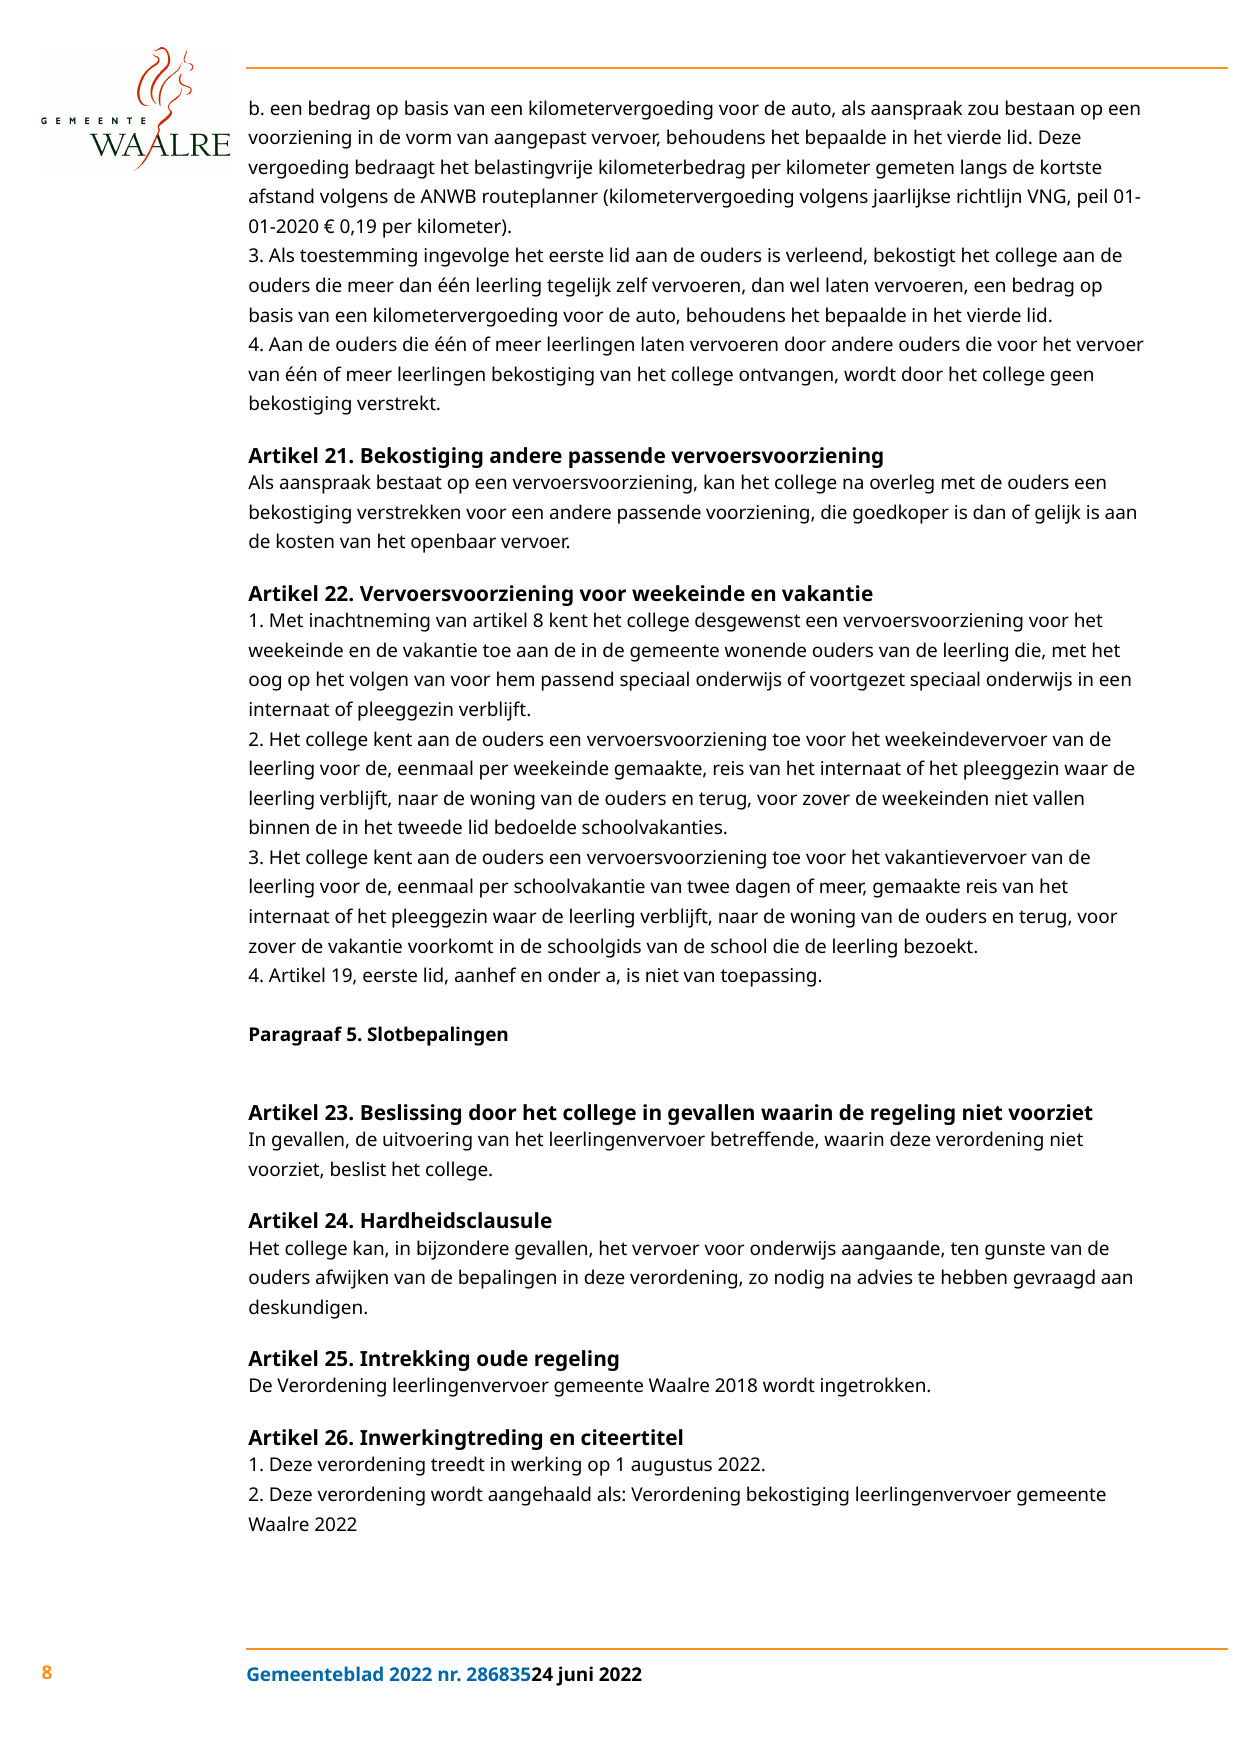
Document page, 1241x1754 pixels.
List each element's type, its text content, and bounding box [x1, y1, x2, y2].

text 3. Als toestemming ingevolge het eerste lid aan de ouders is verleend, bekostigt het college aan de ouders die meer dan één leerling tegelijk zelf vervoeren, dan wel laten vervoeren, een bedrag op basis van een kilometervergoeding voor de auto, behoudens het bepaalde in het vierde lid. [248, 243, 1152, 328]
text Artikel 22. Vervoersvoorziening voor weekeinde en vakantie [248, 579, 1152, 607]
text In gevallen, de uitvoering van het leerlingenvervoer betreffende, waarin deze verordening niet voorziet, beslist het college. [248, 1126, 1152, 1182]
text Artikel 21. Bekostiging andere passende vervoersvoorziening [248, 441, 1152, 469]
text 4. Artikel 19, eerste lid, aanhef en onder a, is niet van toepassing. [248, 962, 1152, 988]
text 1. Deze verordening treedt in werking op 1 augustus 2022. [248, 1452, 1152, 1477]
text Artikel 25. Intrekking oude regeling [248, 1344, 1152, 1373]
text Artikel 26. Inwerkingtreding en citeertitel [248, 1423, 1152, 1452]
text 4. Aan de ouders die één of meer leerlingen laten vervoeren door andere ouders die voor het vervoer van één of meer leerlingen bekostiging van het college ontvangen, wordt door het college geen bekostiging verstrekt. [248, 331, 1152, 416]
text Paragraaf 5. Slotbepalingen [248, 1022, 1152, 1047]
text 1. Met inachtneming van artikel 8 kent het college desgewenst een vervoersvoorziening voor het weekeinde en de vakantie toe aan de in de gemeente wonende ouders van de leerling die, met het oog op het volgen van voor hem passend speciaal onderwijs of voortgezet speciaal onderwijs in een internaat of pleeggezin verblijft. [248, 607, 1152, 722]
text Artikel 23. Beslissing door het college in gevallen waarin de regeling niet voorziet [248, 1098, 1152, 1126]
text Artikel 24. Hardheidsclausule [248, 1206, 1152, 1235]
text 3. Het college kent aan de ouders een vervoersvoorziening toe voor het vakantievervoer van de leerling voor de, eenmaal per schoolvakantie van twee dagen of meer, gemaakte reis van het internaat of het pleeggezin waar de leerling verblijft, naar de woning van de ouders en terug, voor zover de vakantie voorkomt in de schoolgids van de school die de leerling bezoekt. [248, 844, 1152, 959]
picture [41, 47, 231, 172]
text b. een bedrag op basis van een kilometervergoeding voor de auto, als aanspraak zou bestaan op een voorziening in de vorm van aangepast vervoer, behoudens het bepaalde in het vierde lid. Deze vergoeding bedraagt het belastingvrije kilometerbedrag per kilometer gemeten langs de kortste afstand volgens de ANWB routeplanner (kilometervergoeding volgens jaarlijkse richtlijn VNG, peil 01-01-2020 € 0,19 per kilometer). [248, 95, 1152, 239]
text 2. Deze verordening wordt aangehaald als: Verordening bekostiging leerlingenvervoer gemeente Waalre 2022 [248, 1481, 1152, 1536]
text 2. Het college kent aan de ouders een vervoersvoorziening toe voor het weekeindevervoer van de leerling voor de, eenmaal per weekeinde gemaakte, reis van het internaat of het pleeggezin waar de leerling verblijft, naar de woning van de ouders en terug, voor zover de weekeinden niet vallen binnen de in het tweede lid bedoelde schoolvakanties. [248, 726, 1152, 840]
text Als aanspraak bestaat op een vervoersvoorziening, kan het college na overleg met de ouders een bekostiging verstrekken voor een andere passende voorziening, die goedkoper is dan of gelijk is aan de kosten van het openbaar vervoer. [248, 469, 1152, 554]
text De Verordening leerlingenvervoer gemeente Waalre 2018 wordt ingetrokken. [248, 1373, 1152, 1398]
text Het college kan, in bijzondere gevallen, het vervoer voor onderwijs aangaande, ten gunste van de ouders afwijken van de bepalingen in deze verordening, zo nodig na advies te hebben gevraagd aan deskundigen. [248, 1235, 1152, 1319]
